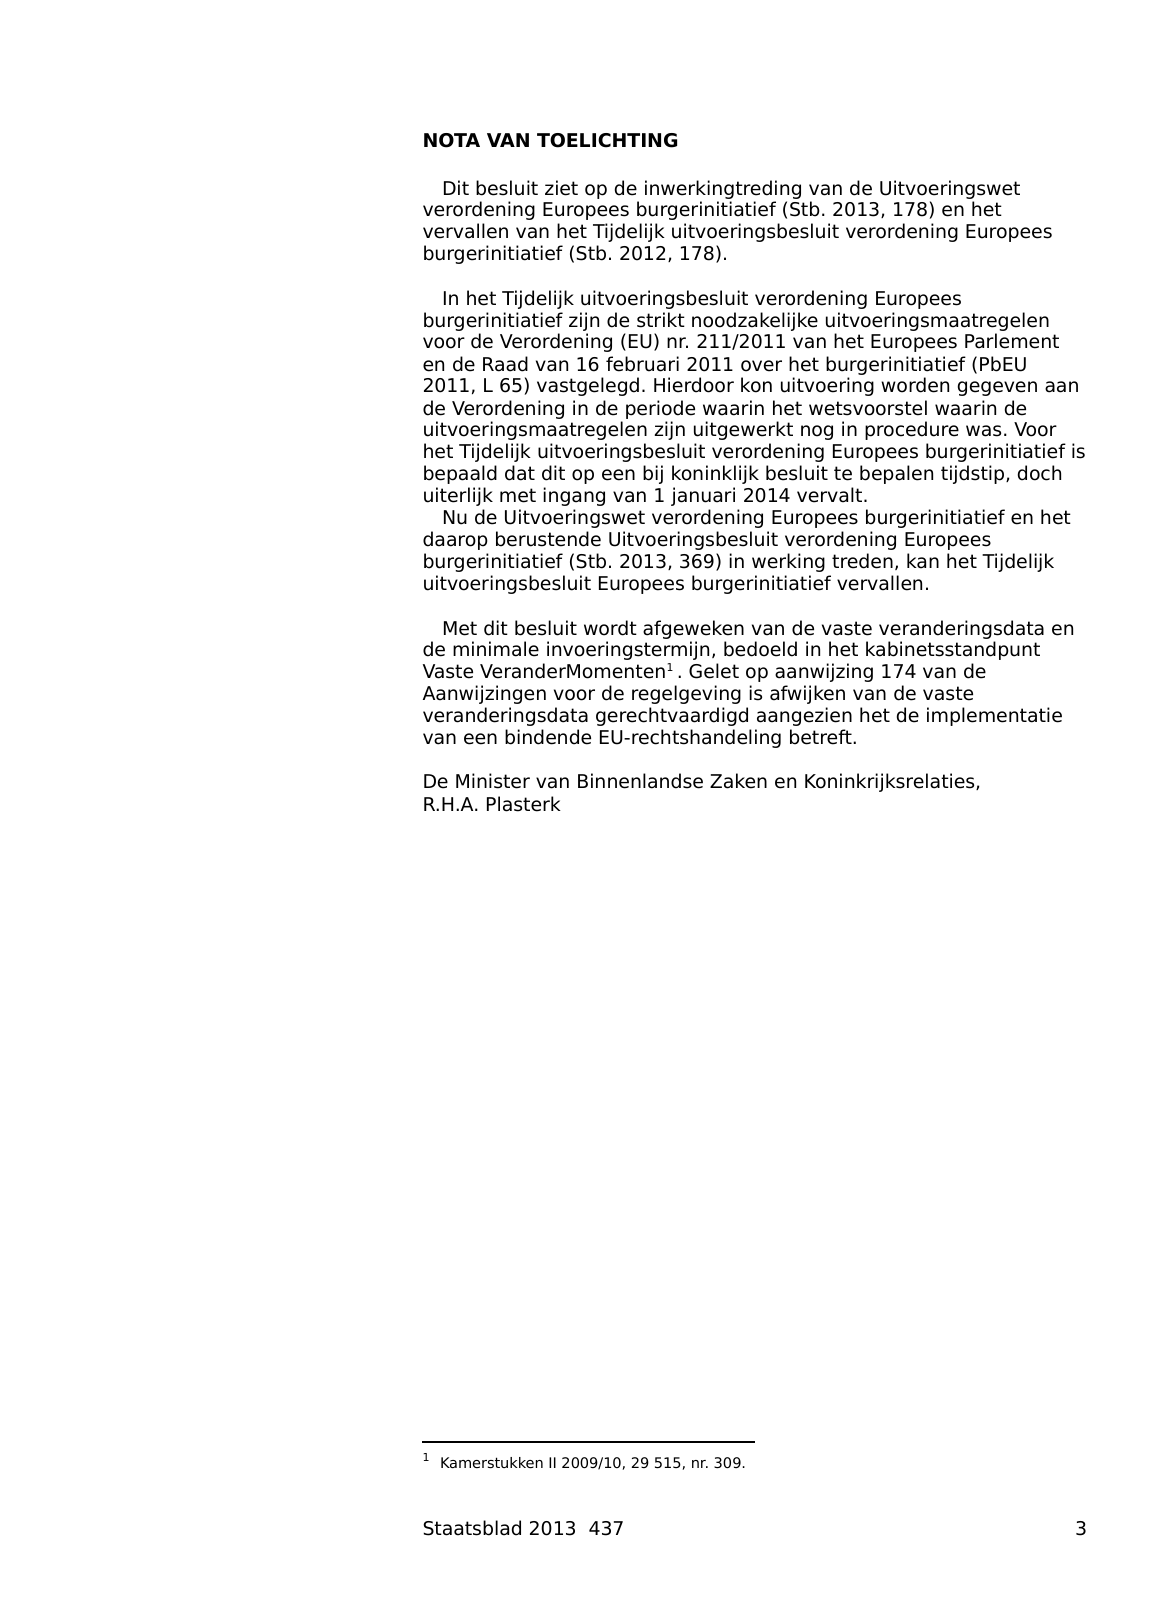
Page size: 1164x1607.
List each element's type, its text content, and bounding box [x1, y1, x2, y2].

text In het Tijdelijk uitvoeringsbesluit verordening Europees burgerinitiatief zijn de strikt noodzakelijke uitvoeringsmaatregelen voor de Verordening (EU) nr. 211/2011 van het Europees Parlement en de Raad van 16 februari 2011 over het burgerinitiatief (PbEU 2011, L 65) vastgelegd. Hierdoor kon uitvoering worden gegeven aan de Verordening in de periode waarin het wetsvoorstel waarin de uitvoeringsmaatregelen zijn uitgewerkt nog in procedure was. Voor het Tijdelijk uitvoeringsbesluit verordening Europees burgerinitiatief is bepaald dat dit op een bij koninklijk besluit te bepalen tijdstip, doch uiterlijk met ingang van 1 januari 2014 vervalt. [422, 287, 1087, 507]
text Dit besluit ziet op de inwerkingtreding van de Uitvoeringswet verordening Europees burgerinitiatief (Stb. 2013, 178) en het vervallen van het Tijdelijk uitvoeringsbesluit verordening Europees burgerinitiatief (Stb. 2012, 178). [422, 177, 1087, 265]
text Nu de Uitvoeringswet verordening Europees burgerinitiatief en het daarop berustende Uitvoeringsbesluit verordening Europees burgerinitiatief (Stb. 2013, 369) in werking treden, kan het Tijdelijk uitvoeringsbesluit Europees burgerinitiatief vervallen. [422, 507, 1087, 595]
text De Minister van Binnenlandse Zaken en Koninkrijksrelaties, R.H.A. Plasterk [422, 771, 1087, 815]
text Met dit besluit wordt afgeweken van de vaste veranderingsdata en de minimale invoeringstermijn, bedoeld in het kabinetsstandpunt Vaste VeranderMomenten. Gelet op aanwijzing 174 van de Aanwijzingen voor de regelgeving is afwijken van de vaste veranderingsdata gerechtvaardigd aangezien het de implementatie van een bindende EU-rechtshandeling betreft. [422, 617, 1087, 749]
subtitle NOTA VAN TOELICHTING [422, 130, 1087, 152]
text Kamerstukken II 2009/10, 29 515, nr. 309. [422, 1451, 1087, 1473]
